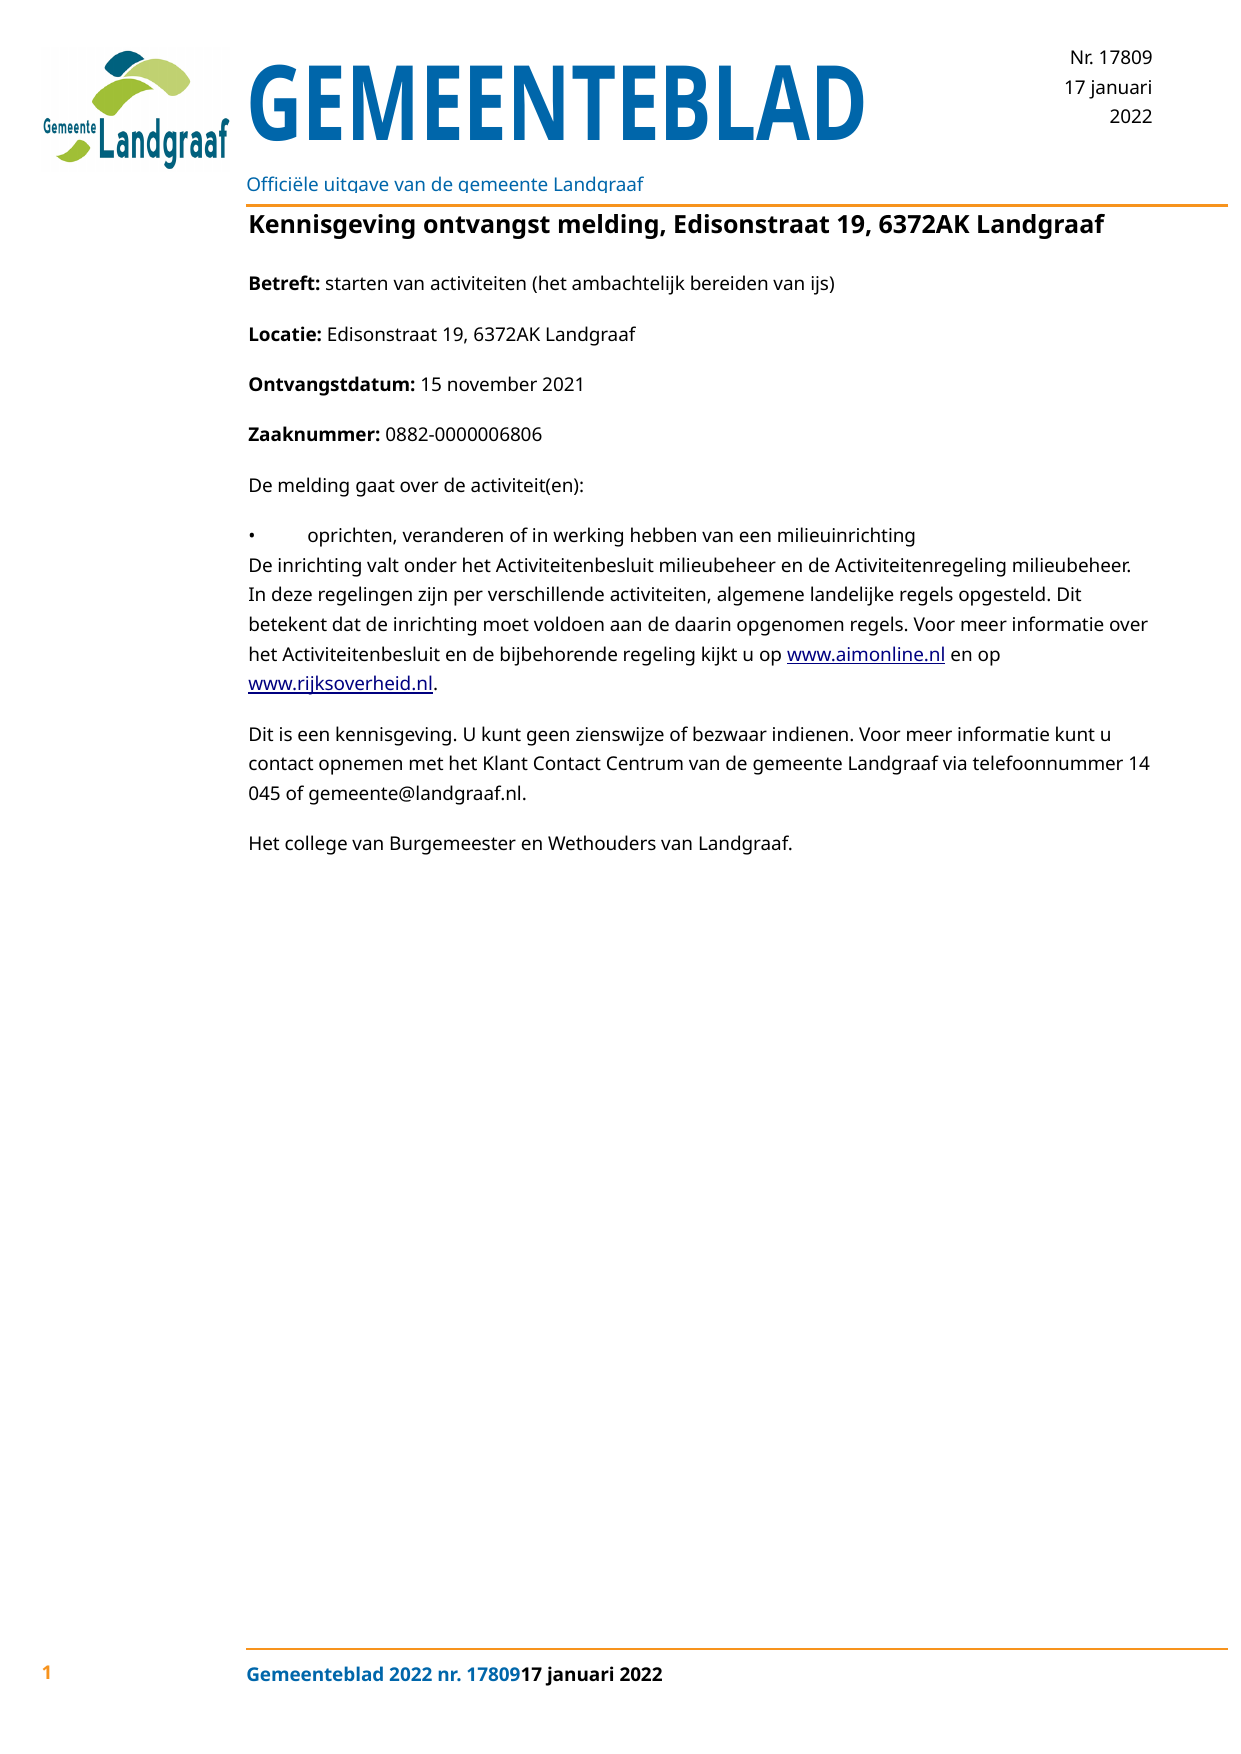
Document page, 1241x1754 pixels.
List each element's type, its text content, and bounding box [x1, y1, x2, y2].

text De inrichting valt onder het Activiteitenbesluit milieubeheer en de Activiteitenregeling milieubeheer. In deze regelingen zijn per verschillende activiteiten, algemene landelijke regels opgesteld. Dit betekent dat de inrichting moet voldoen aan de daarin opgenomen regels. Voor meer informatie over het Activiteitenbesluit en de bijbehorende regeling kijkt u op www.aimonline.nl en op www.rijksoverheid.nl. [248, 552, 1152, 696]
text Kennisgeving ontvangst melding, Edisonstraat 19, 6372AK Landgraaf [248, 207, 1152, 241]
text De melding gaat over de activiteit(en): [248, 472, 1152, 498]
text Ontvangstdatum: 15 november 2021 [248, 371, 1152, 397]
text Het college van Burgemeester en Wethouders van Landgraaf. [248, 830, 1152, 856]
picture [41, 47, 231, 172]
text Dit is een kennisgeving. U kunt geen zienswijze of bezwaar indienen. Voor meer informatie kunt u contact opnemen met het Klant Contact Centrum van de gemeente Landgraaf via telefoonnummer 14 045 of gemeente@landgraaf.nl. [248, 721, 1152, 806]
list oprichten, veranderen of in werking hebben van een milieuinrichting [248, 522, 1152, 548]
text Locatie: Edisonstraat 19, 6372AK Landgraaf [248, 321, 1152, 346]
text Zaaknummer: 0882-0000006806 [248, 422, 1152, 447]
text Betreft: starten van activiteiten (het ambachtelijk bereiden van ijs) [248, 270, 1152, 296]
